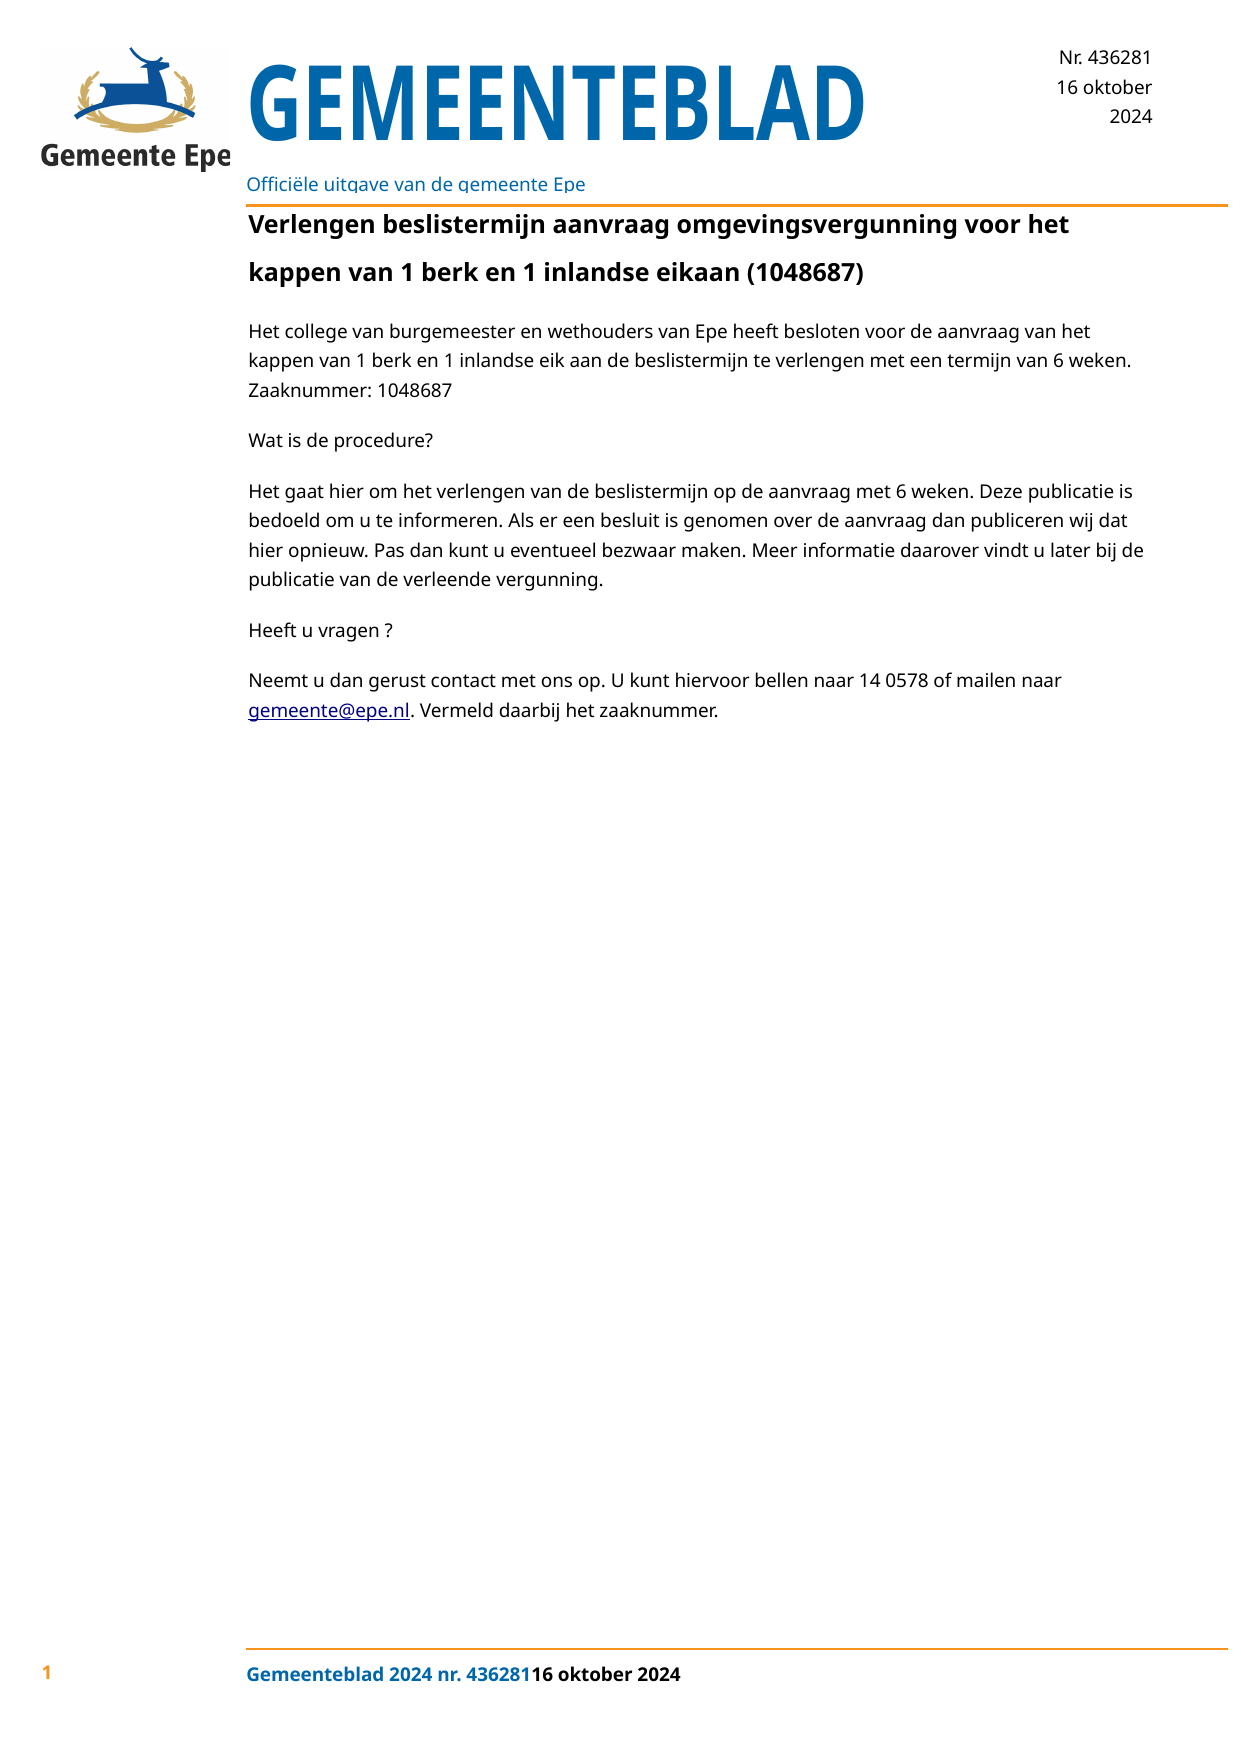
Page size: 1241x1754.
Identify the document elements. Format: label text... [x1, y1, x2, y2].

text Heeft u vragen ? [248, 617, 1152, 643]
picture [41, 47, 231, 172]
text Wat is de procedure? [248, 427, 1152, 453]
text Verlengen beslistermijn aanvraag omgevingsvergunning voor het kappen van 1 berk en 1 inlandse eikaan (1048687) [248, 207, 1152, 288]
text Het college van burgemeester en wethouders van Epe heeft besloten voor de aanvraag van het kappen van 1 berk en 1 inlandse eik aan de beslistermijn te verlengen met een termijn van 6 weken. Zaaknummer: 1048687 [248, 318, 1152, 403]
text Het gaat hier om het verlengen van de beslistermijn op de aanvraag met 6 weken. Deze publicatie is bedoeld om u te informeren. Als er een besluit is genomen over de aanvraag dan publiceren wij dat hier opnieuw. Pas dan kunt u eventueel bezwaar maken. Meer informatie daarover vindt u later bij de publicatie van de verleende vergunning. [248, 478, 1152, 592]
text Neemt u dan gerust contact met ons op. U kunt hiervoor bellen naar 14 0578 of mailen naar gemeente@epe.nl. Vermeld daarbij het zaaknummer. [248, 667, 1152, 723]
